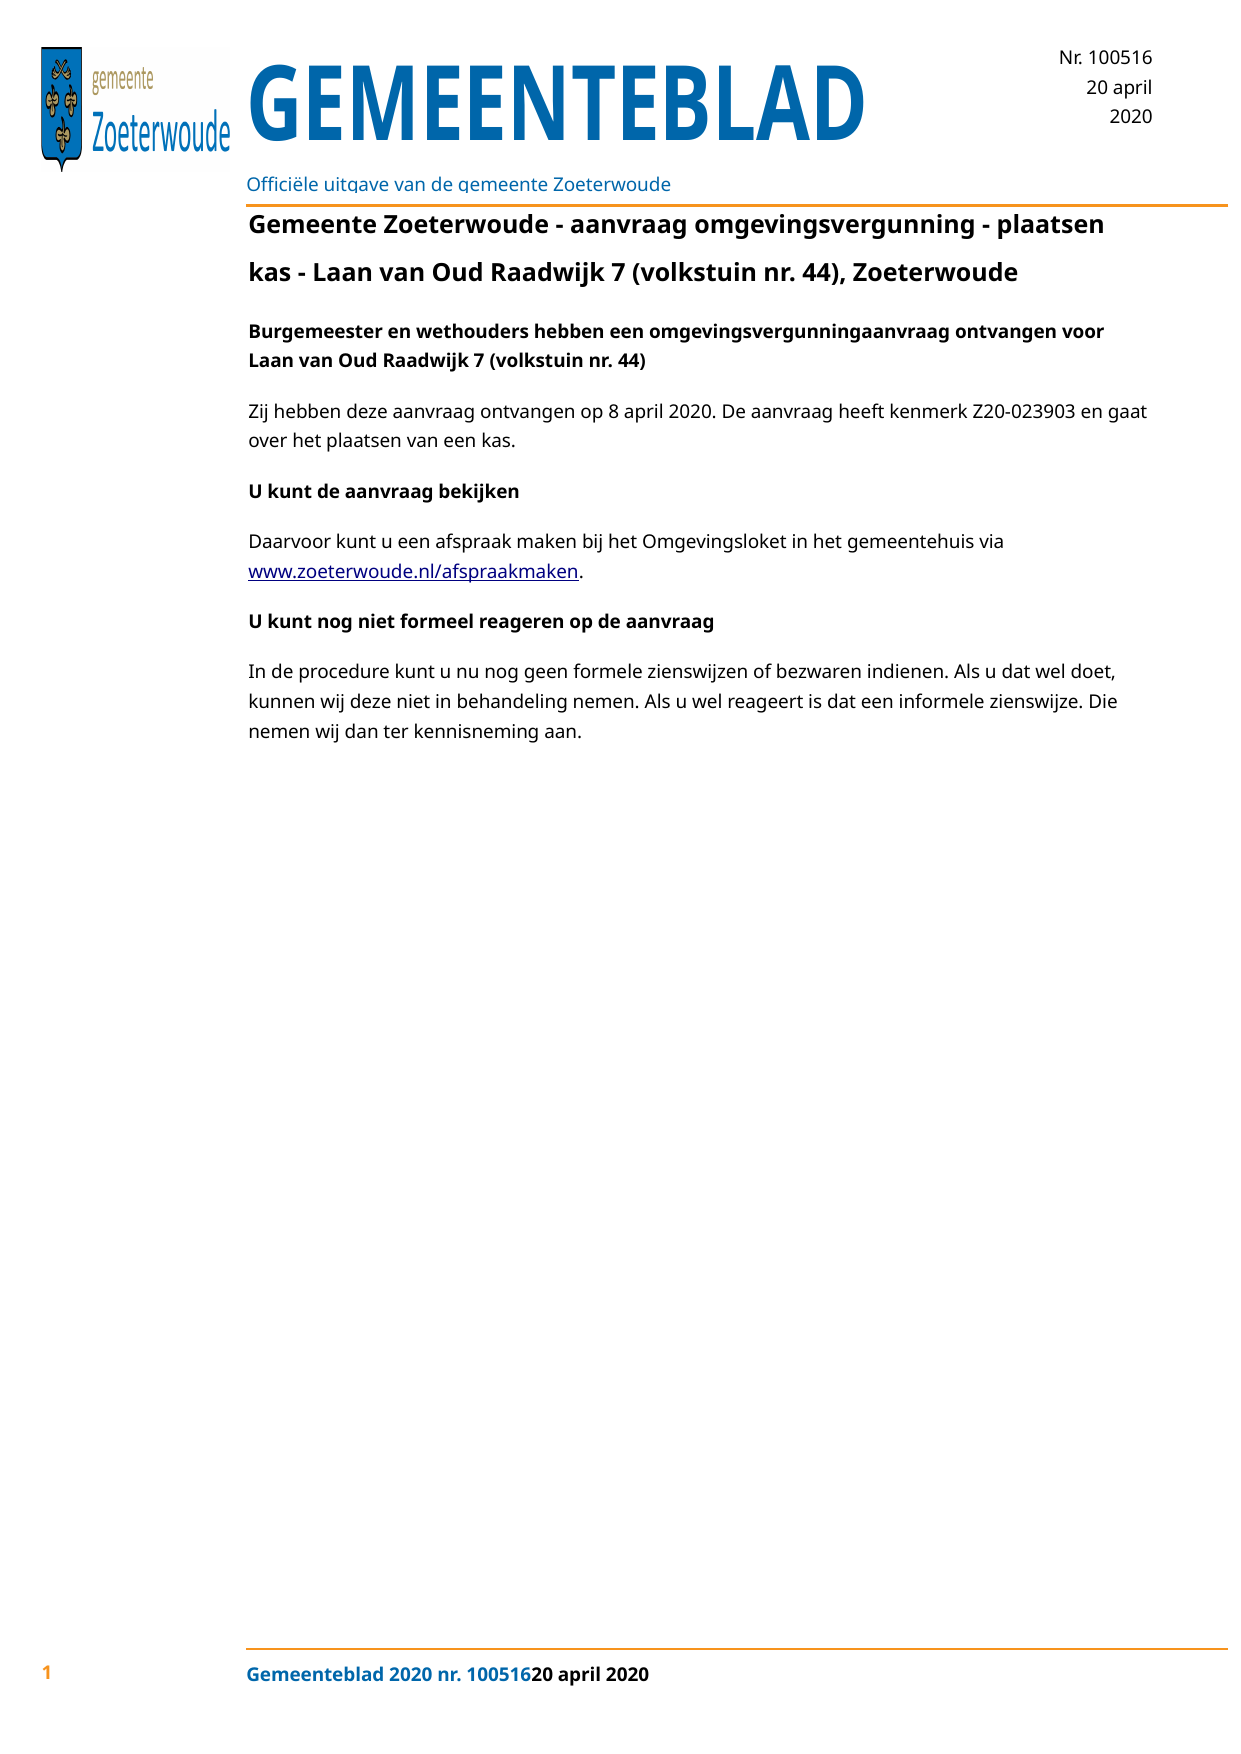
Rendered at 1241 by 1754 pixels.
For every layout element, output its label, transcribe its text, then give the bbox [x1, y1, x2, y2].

picture [41, 47, 231, 172]
text U kunt de aanvraag bekijken [248, 478, 1152, 504]
text Gemeente Zoeterwoude - aanvraag omgevingsvergunning - plaatsen kas - Laan van Oud Raadwijk 7 (volkstuin nr. 44), Zoeterwoude [248, 207, 1152, 288]
text Daarvoor kunt u een afspraak maken bij het Omgevingsloket in het gemeentehuis via www.zoeterwoude.nl/afspraakmaken. [248, 528, 1152, 584]
text U kunt nog niet formeel reageren op de aanvraag [248, 608, 1152, 634]
text In de procedure kunt u nu nog geen formele zienswijzen of bezwaren indienen. Als u dat wel doet, kunnen wij deze niet in behandeling nemen. Als u wel reageert is dat een informele zienswijze. Die nemen wij dan ter kennisneming aan. [248, 659, 1152, 744]
text Zij hebben deze aanvraag ontvangen op 8 april 2020. De aanvraag heeft kenmerk Z20-023903 en gaat over het plaatsen van een kas. [248, 398, 1152, 453]
text Burgemeester en wethouders hebben een omgevingsvergunningaanvraag ontvangen voor Laan van Oud Raadwijk 7 (volkstuin nr. 44) [248, 318, 1152, 373]
